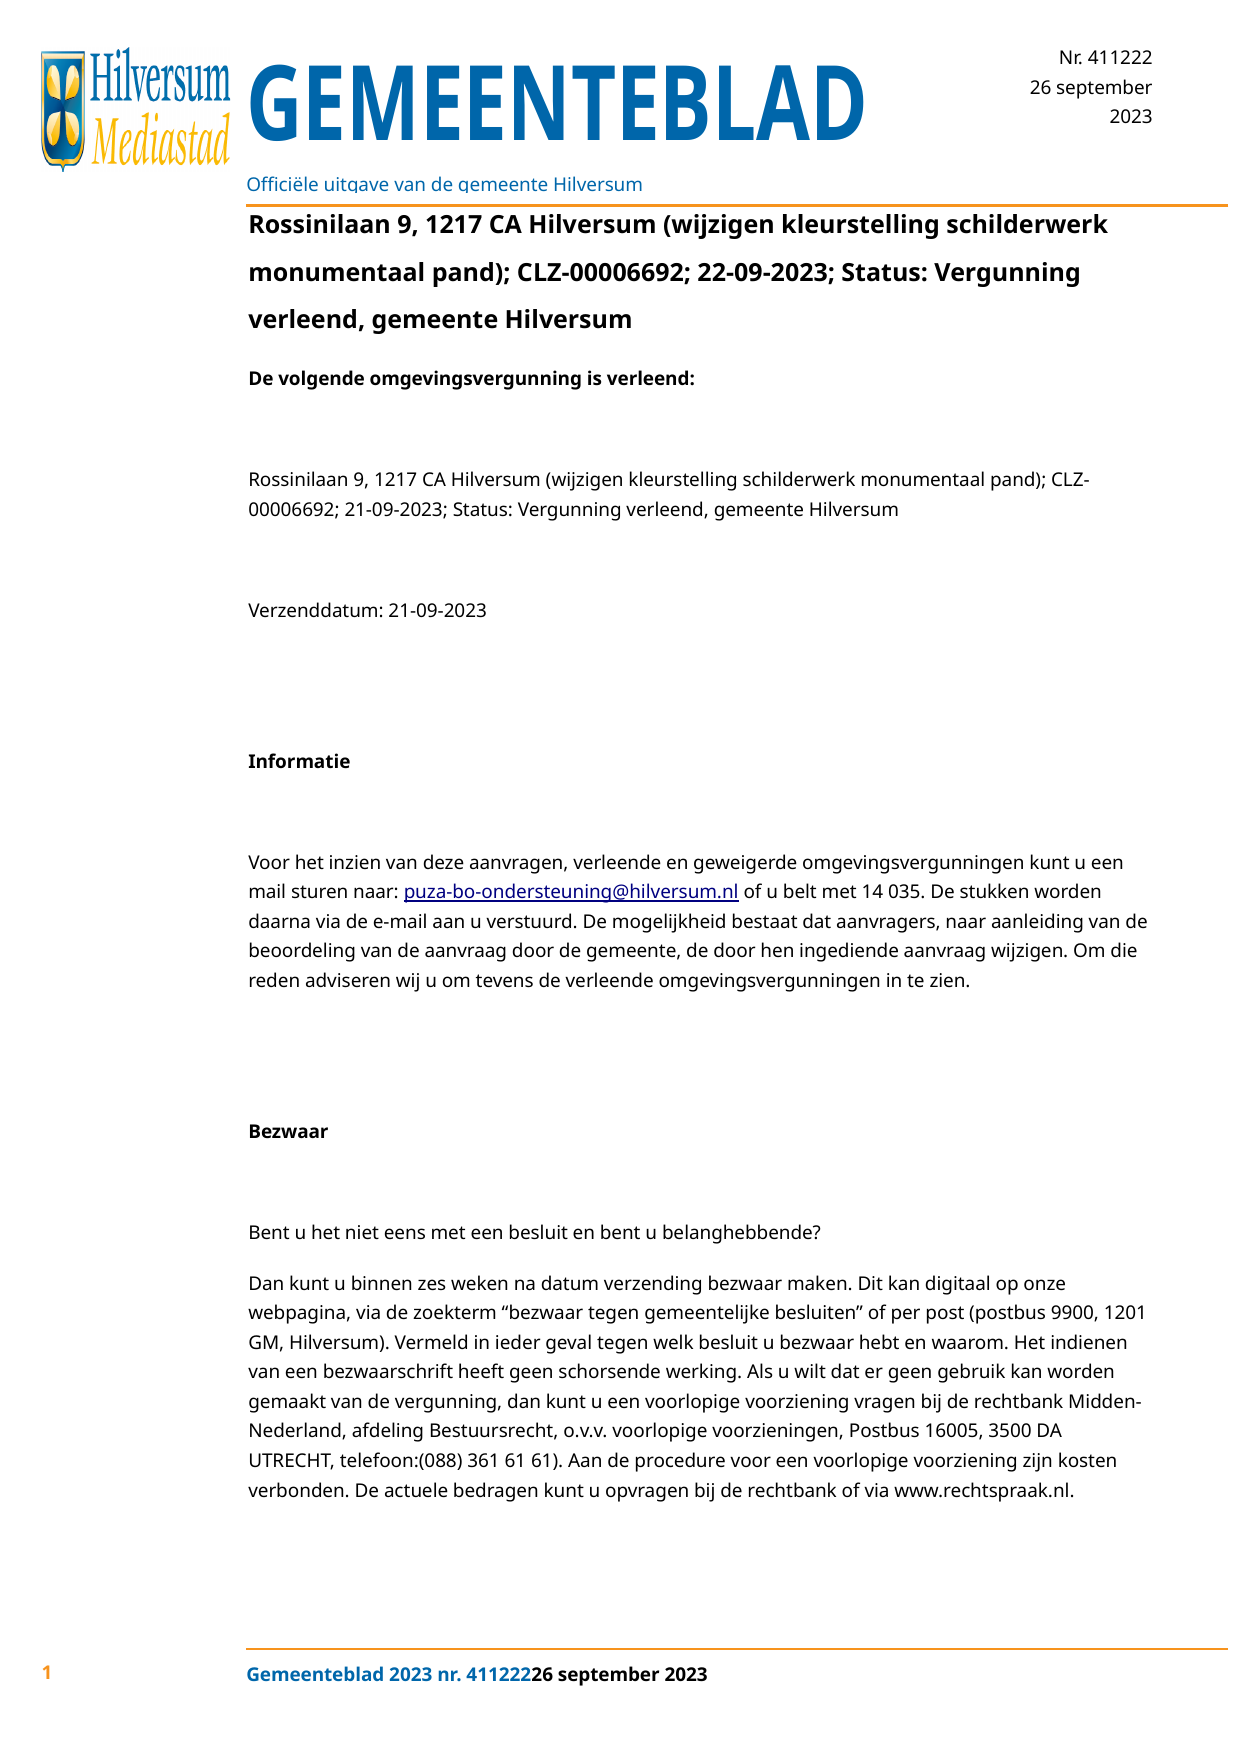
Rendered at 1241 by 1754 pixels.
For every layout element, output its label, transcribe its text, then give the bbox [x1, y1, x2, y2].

text Dan kunt u binnen zes weken na datum verzending bezwaar maken. Dit kan digitaal op onze webpagina, via de zoekterm “bezwaar tegen gemeentelijke besluiten” of per post (postbus 9900, 1201 GM, Hilversum). Vermeld in ieder geval tegen welk besluit u bezwaar hebt en waarom. Het indienen van een bezwaarschrift heeft geen schorsende werking. Als u wilt dat er geen gebruik kan worden gemaakt van de vergunning, dan kunt u een voorlopige voorziening vragen bij de rechtbank Midden-Nederland, afdeling Bestuursrecht, o.v.v. voorlopige voorzieningen, Postbus 16005, 3500 DA UTRECHT, telefoon:(088) 361 61 61). Aan de procedure voor een voorlopige voorziening zijn kosten verbonden. De actuele bedragen kunt u opvragen bij de rechtbank of via www.rechtspraak.nl. [248, 1270, 1152, 1502]
text Bezwaar [248, 1118, 1152, 1144]
text Voor het inzien van deze aanvragen, verleende en geweigerde omgevingsvergunningen kunt u een mail sturen naar: puza-bo-ondersteuning@hilversum.nl of u belt met 14 035. De stukken worden daarna via de e-mail aan u verstuurd. De mogelijkheid bestaat dat aanvragers, naar aanleiding van de beoordeling van de aanvraag door de gemeente, de door hen ingediende aanvraag wijzigen. Om die reden adviseren wij u om tevens de verleende omgevingsvergunningen in te zien. [248, 849, 1152, 993]
text Rossinilaan 9, 1217 CA Hilversum (wijzigen kleurstelling schilderwerk monumentaal pand); CLZ-00006692; 21-09-2023; Status: Vergunning verleend, gemeente Hilversum [248, 466, 1152, 522]
text Bent u het niet eens met een besluit en bent u belanghebbende? [248, 1219, 1152, 1245]
text Rossinilaan 9, 1217 CA Hilversum (wijzigen kleurstelling schilderwerk monumentaal pand); CLZ-00006692; 22-09-2023; Status: Vergunning verleend, gemeente Hilversum [248, 207, 1152, 336]
text Informatie [248, 748, 1152, 774]
picture [41, 47, 231, 172]
text De volgende omgevingsvergunning is verleend: [248, 366, 1152, 391]
text Verzenddatum: 21-09-2023 [248, 597, 1152, 622]
